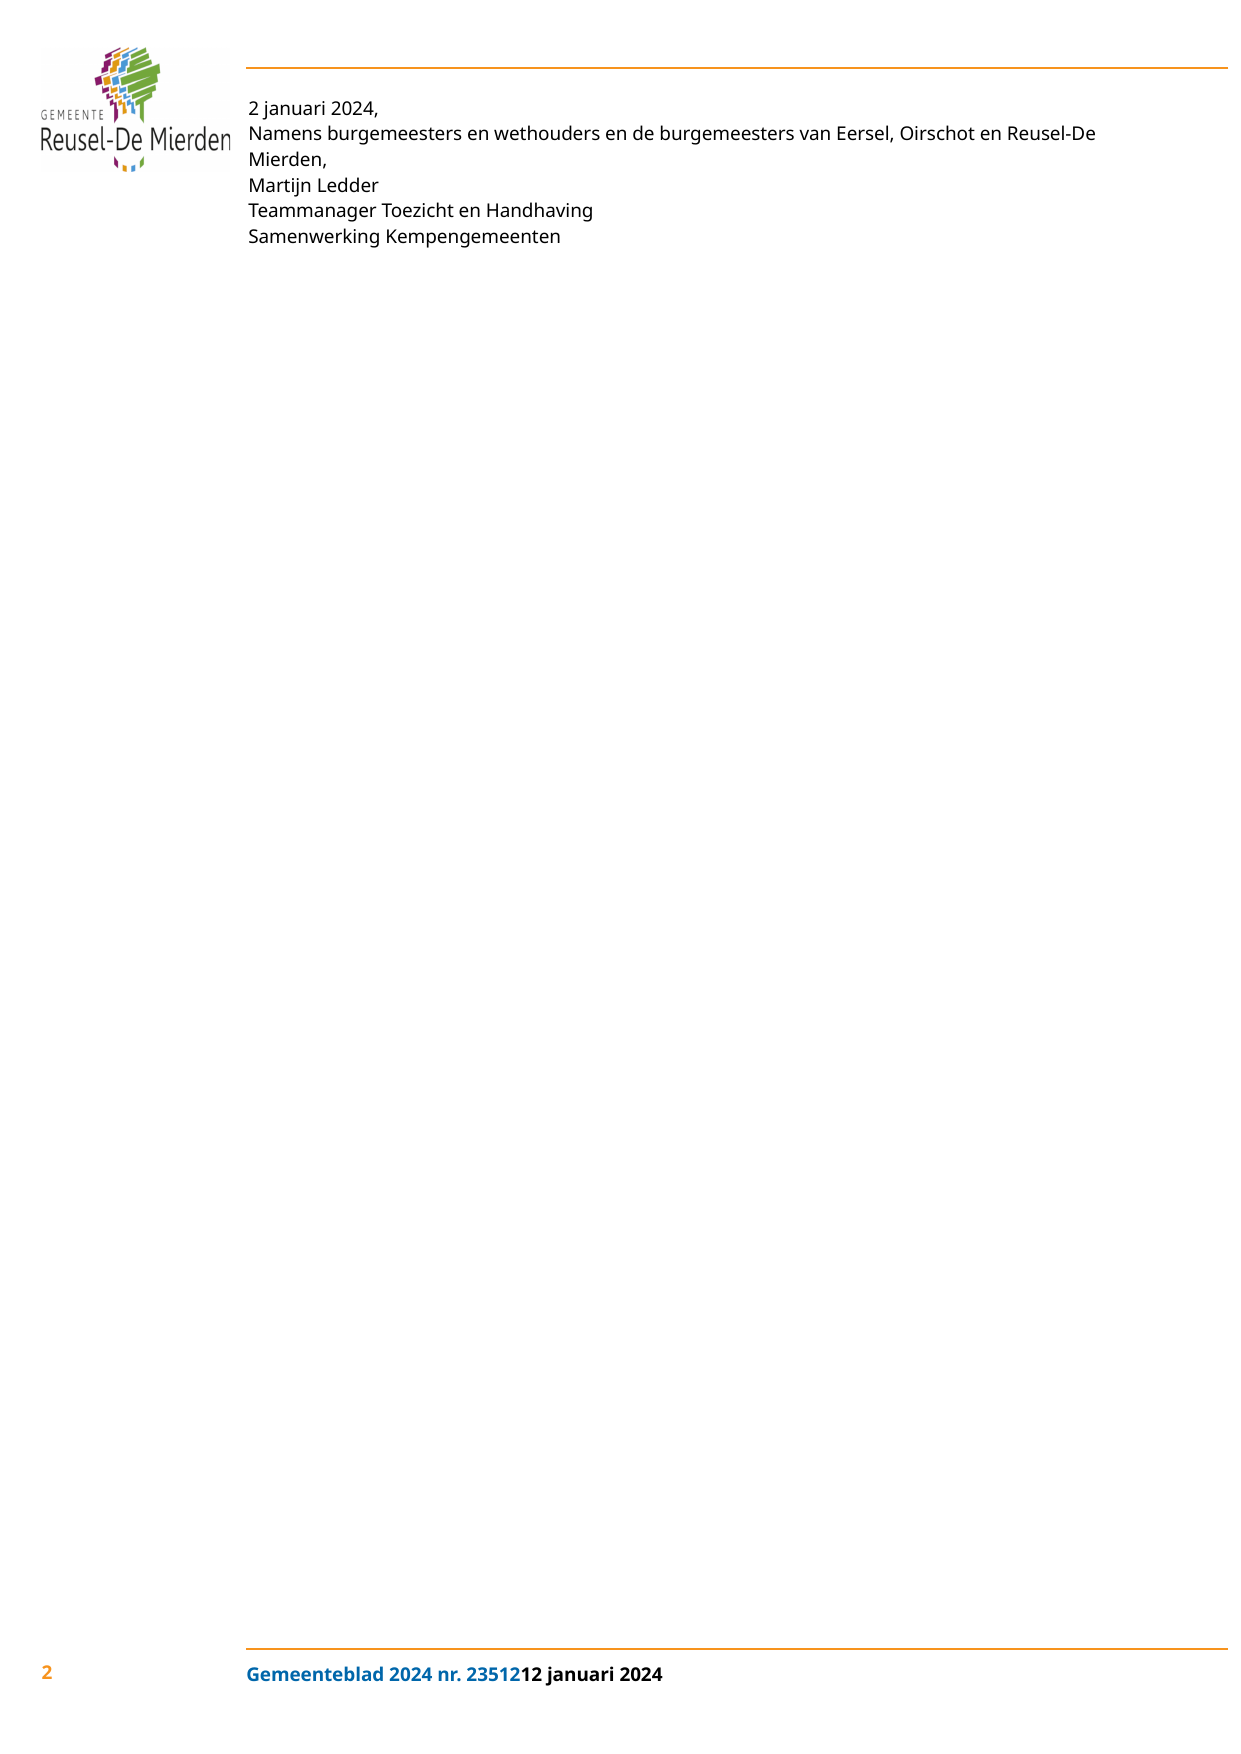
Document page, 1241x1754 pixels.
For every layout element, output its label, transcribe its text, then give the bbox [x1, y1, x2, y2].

text 2 januari 2024, [248, 95, 1152, 121]
picture [41, 47, 231, 172]
text Martijn Ledder [248, 172, 1152, 198]
text Teammanager Toezicht en Handhaving [248, 198, 1152, 223]
text Samenwerking Kempengemeenten [248, 223, 1152, 249]
text Namens burgemeesters en wethouders en de burgemeesters van Eersel, Oirschot en Reusel-De Mierden, [248, 121, 1152, 172]
